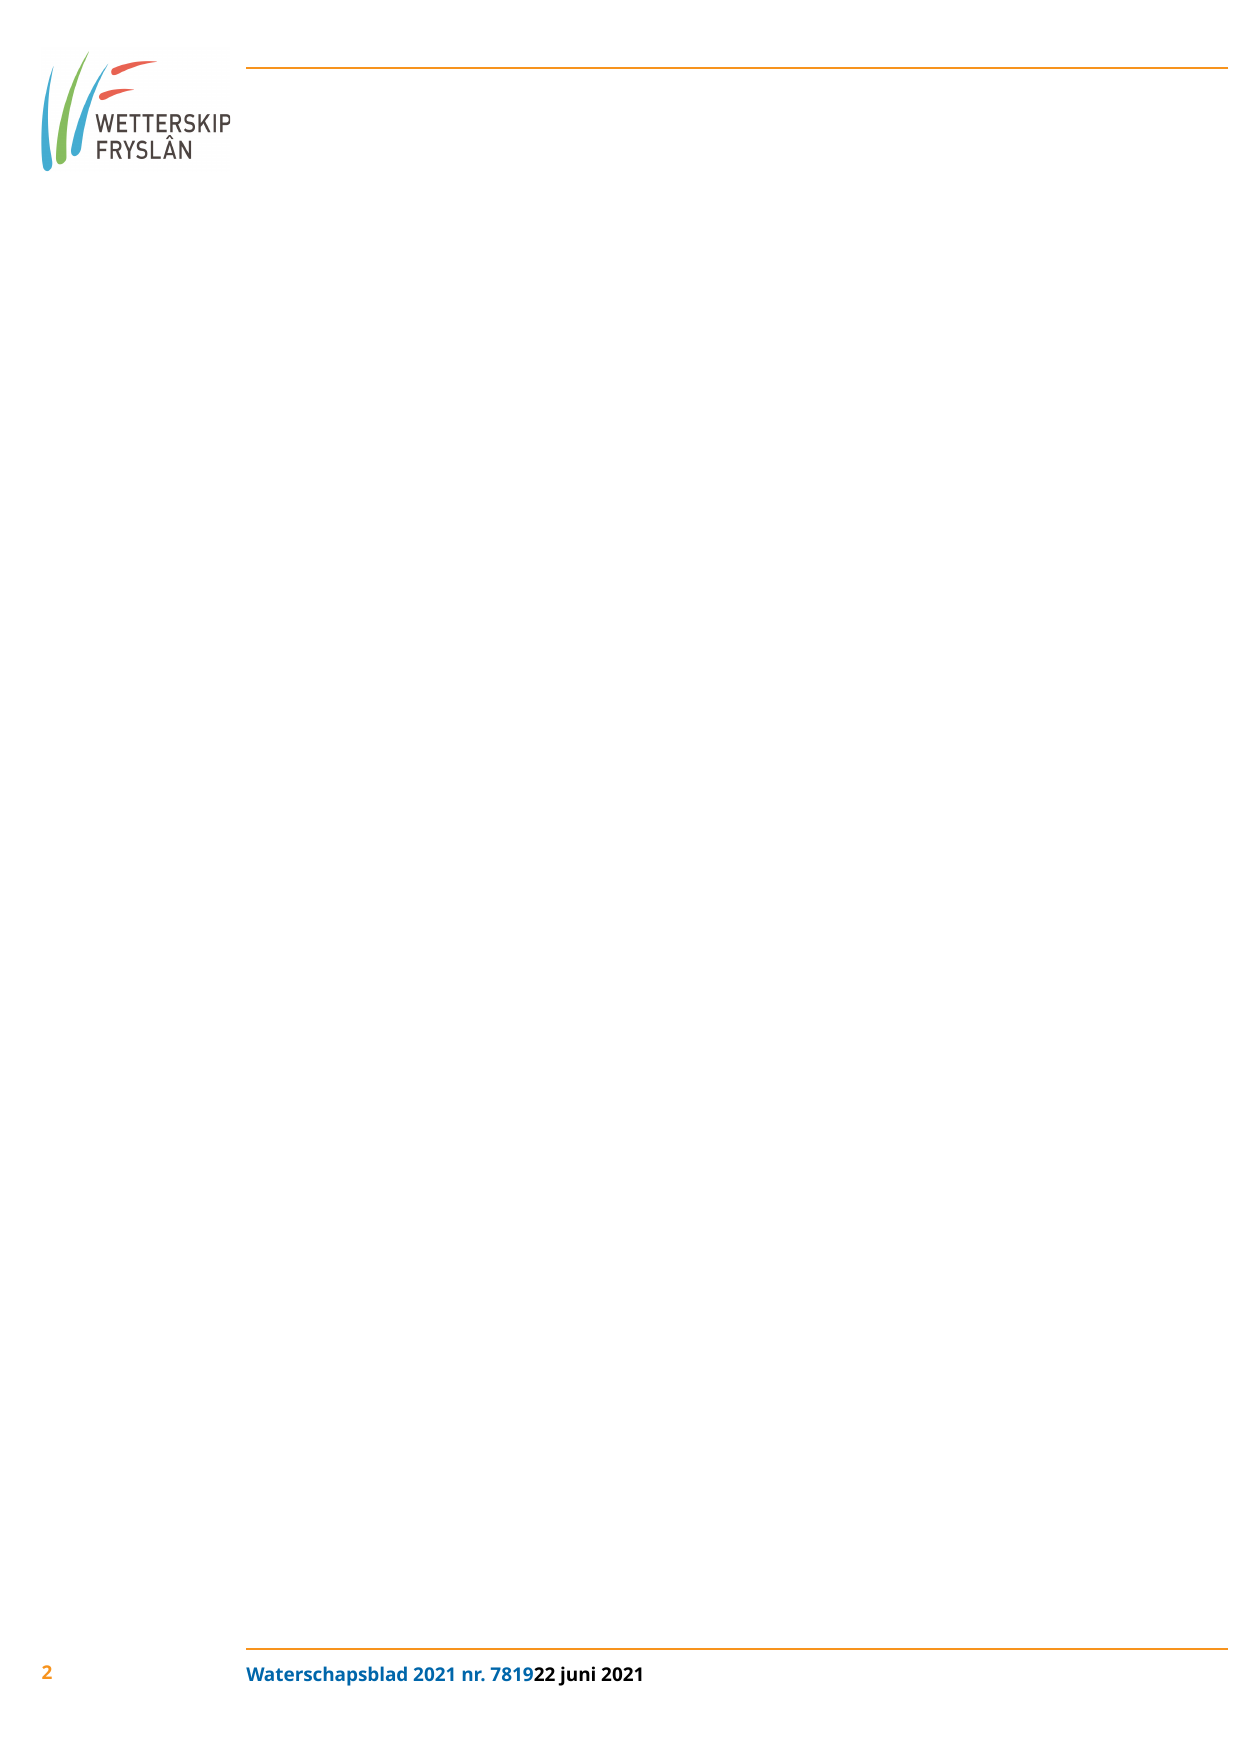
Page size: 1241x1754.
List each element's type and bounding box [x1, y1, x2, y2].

picture [41, 47, 231, 172]
